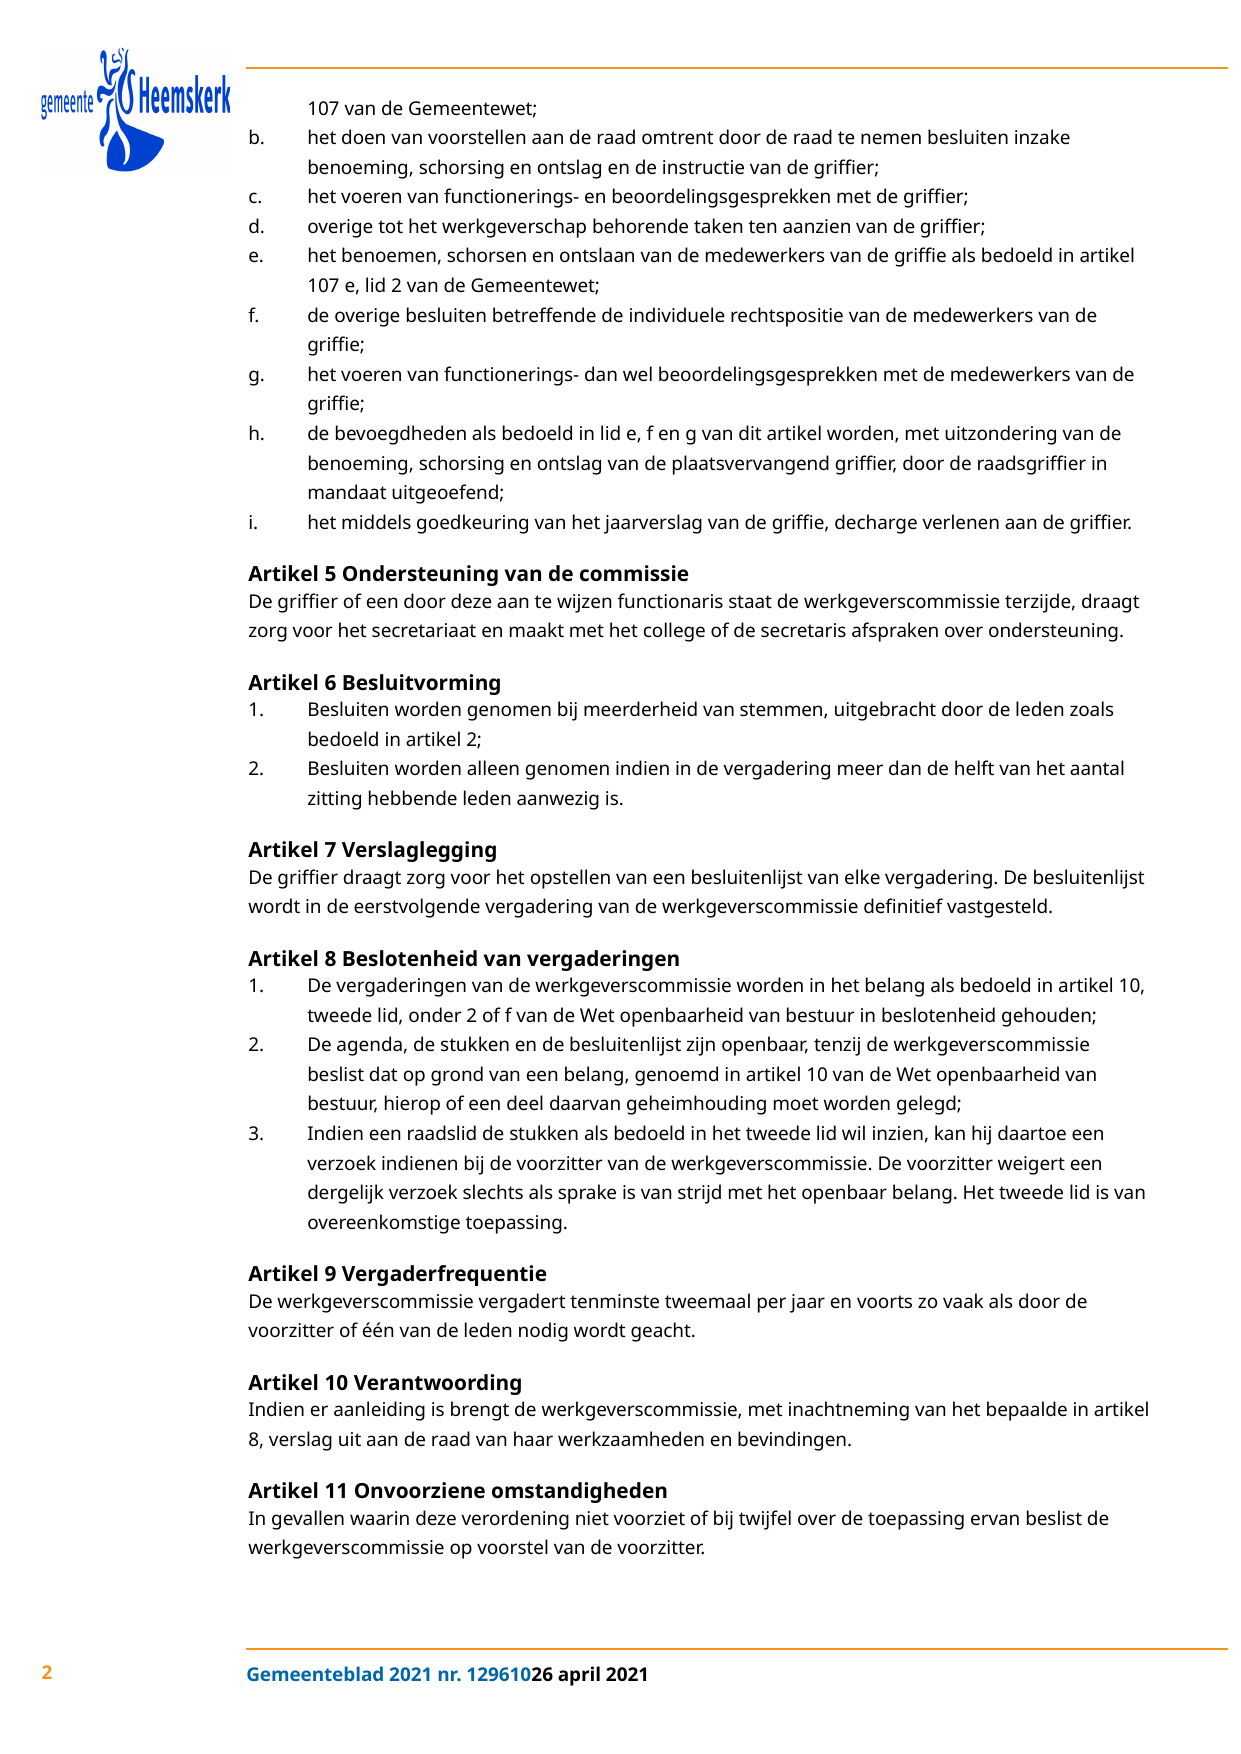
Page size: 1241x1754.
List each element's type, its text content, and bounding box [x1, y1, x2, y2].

text Artikel 11 Onvoorziene omstandigheden [248, 1476, 1152, 1505]
text De griffier of een door deze aan te wijzen functionaris staat de werkgeverscommissie terzijde, draagt zorg voor het secretariaat en maakt met het college of de secretaris afspraken over ondersteuning. [248, 588, 1152, 643]
list overige tot het werkgeverschap behorende taken ten aanzien van de griffier; [248, 213, 1152, 239]
list het middels goedkeuring van het jaarverslag van de griffie, decharge verlenen aan de griffier. [248, 509, 1152, 535]
list Besluiten worden genomen bij meerderheid van stemmen, uitgebracht door de leden zoals bedoeld in artikel 2; [248, 696, 1152, 752]
picture [41, 47, 231, 172]
list 107 van de Gemeentewet; [248, 95, 1152, 121]
text In gevallen waarin deze verordening niet voorziet of bij twijfel over de toepassing ervan beslist de werkgeverscommissie op voorstel van de voorzitter. [248, 1505, 1152, 1560]
text Artikel 9 Vergaderfrequentie [248, 1259, 1152, 1288]
list de overige besluiten betreffende de individuele rechtspositie van de medewerkers van de griffie; [248, 302, 1152, 357]
list de bevoegdheden als bedoeld in lid e, f en g van dit artikel worden, met uitzondering van de benoeming, schorsing en ontslag van de plaatsvervangend griffier, door de raadsgriffier in mandaat uitgeoefend; [248, 420, 1152, 505]
text Artikel 5 Ondersteuning van de commissie [248, 559, 1152, 588]
list De agenda, de stukken en de besluitenlijst zijn openbaar, tenzij de werkgeverscommissie beslist dat op grond van een belang, genoemd in artikel 10 van de Wet openbaarheid van bestuur, hierop of een deel daarvan geheimhouding moet worden gelegd; [248, 1031, 1152, 1116]
list De vergaderingen van de werkgeverscommissie worden in het belang als bedoeld in artikel 10, tweede lid, onder 2 of f van de Wet openbaarheid van bestuur in beslotenheid gehouden; [248, 972, 1152, 1028]
text Indien er aanleiding is brengt de werkgeverscommissie, met inachtneming van het bepaalde in artikel 8, verslag uit aan de raad van haar werkzaamheden en bevindingen. [248, 1396, 1152, 1452]
text De griffier draagt zorg voor het opstellen van een besluitenlijst van elke vergadering. De besluitenlijst wordt in de eerstvolgende vergadering van de werkgeverscommissie definitief vastgesteld. [248, 864, 1152, 919]
text Artikel 8 Beslotenheid van vergaderingen [248, 944, 1152, 972]
text Artikel 10 Verantwoording [248, 1368, 1152, 1396]
list het voeren van functionerings- en beoordelingsgesprekken met de griffier; [248, 183, 1152, 209]
list het voeren van functionerings- dan wel beoordelingsgesprekken met de medewerkers van de griffie; [248, 361, 1152, 416]
list het benoemen, schorsen en ontslaan van de medewerkers van de griffie als bedoeld in artikel 107 e, lid 2 van de Gemeentewet; [248, 243, 1152, 298]
text De werkgeverscommissie vergadert tenminste tweemaal per jaar en voorts zo vaak als door de voorzitter of één van de leden nodig wordt geacht. [248, 1288, 1152, 1343]
list Besluiten worden alleen genomen indien in de vergadering meer dan de helft van het aantal zitting hebbende leden aanwezig is. [248, 755, 1152, 811]
list Indien een raadslid de stukken als bedoeld in het tweede lid wil inzien, kan hij daartoe een verzoek indienen bij de voorzitter van de werkgeverscommissie. De voorzitter weigert een dergelijk verzoek slechts als sprake is van strijd met het openbaar belang. Het tweede lid is van overeenkomstige toepassing. [248, 1120, 1152, 1235]
list het doen van voorstellen aan de raad omtrent door de raad te nemen besluiten inzake benoeming, schorsing en ontslag en de instructie van de griffier; [248, 124, 1152, 180]
text Artikel 6 Besluitvorming [248, 668, 1152, 696]
text Artikel 7 Verslaglegging [248, 835, 1152, 864]
